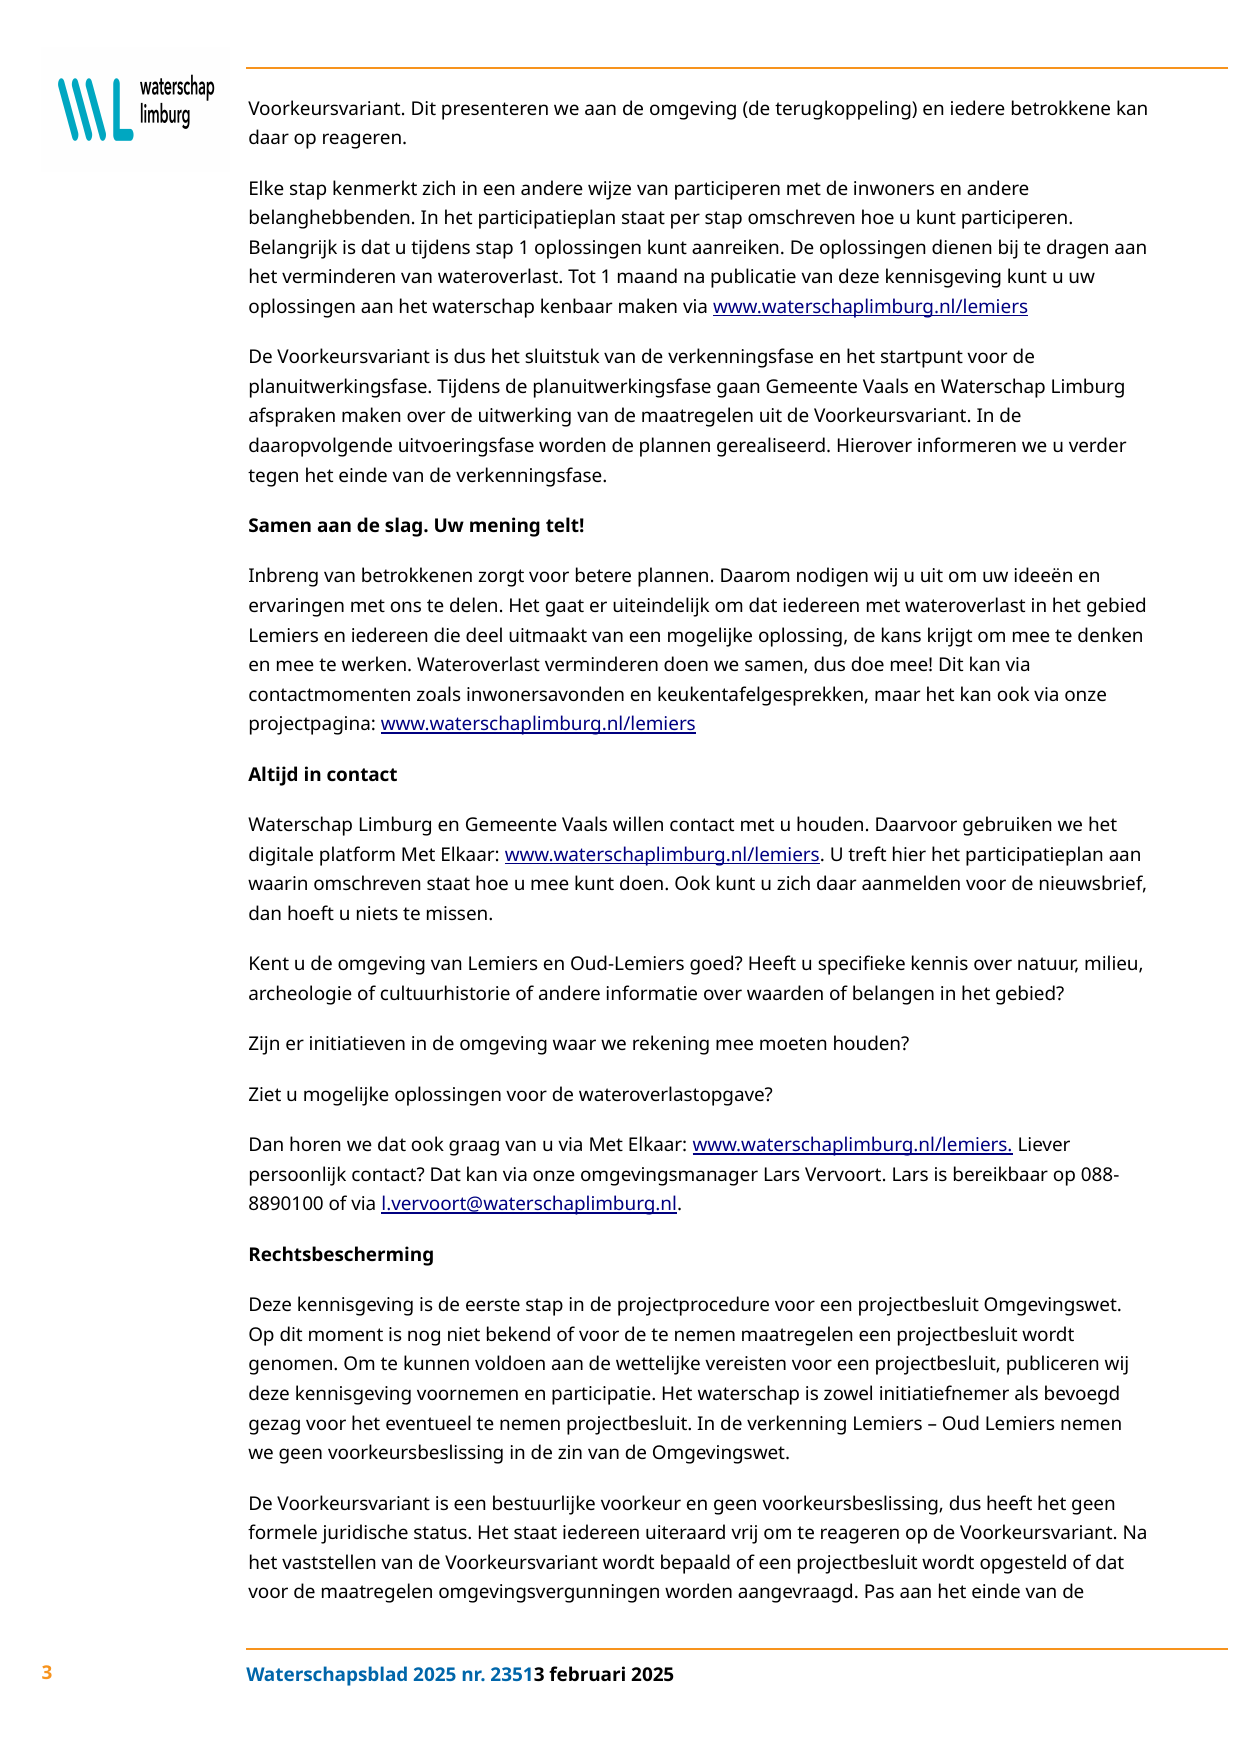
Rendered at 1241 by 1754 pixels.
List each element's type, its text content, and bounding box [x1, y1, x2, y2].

text Kent u de omgeving van Lemiers en Oud-Lemiers goed? Heeft u specifieke kennis over natuur, milieu, archeologie of cultuurhistorie of andere informatie over waarden of belangen in het gebied? [248, 951, 1152, 1006]
text De Voorkeursvariant is een bestuurlijke voorkeur en geen voorkeursbeslissing, dus heeft het geen formele juridische status. Het staat iedereen uiteraard vrij om te reageren op de Voorkeursvariant. Na het vaststellen van de Voorkeursvariant wordt bepaald of een projectbesluit wordt opgesteld of dat voor de maatregelen omgevingsvergunningen worden aangevraagd. Pas aan het einde van de [248, 1490, 1152, 1604]
text Inbreng van betrokkenen zorgt voor betere plannen. Daarom nodigen wij u uit om uw ideeën en ervaringen met ons te delen. Het gaat er uiteindelijk om dat iedereen met wateroverlast in het gebied Lemiers en iedereen die deel uitmaakt van een mogelijke oplossing, de kans krijgt om mee te denken en mee te werken. Wateroverlast verminderen doen we samen, dus doe mee! Dit kan via contactmomenten zoals inwonersavonden en keukentafelgesprekken, maar het kan ook via onze projectpagina: www.waterschaplimburg.nl/lemiers [248, 563, 1152, 736]
picture [41, 47, 231, 172]
text Dan horen we dat ook graag van u via Met Elkaar: www.waterschaplimburg.nl/lemiers. Liever persoonlijk contact? Dat kan via onze omgevingsmanager Lars Vervoort. Lars is bereikbaar op 088-8890100 of via l.vervoort@waterschaplimburg.nl. [248, 1131, 1152, 1216]
text Altijd in contact [248, 761, 1152, 787]
text Waterschap Limburg en Gemeente Vaals willen contact met u houden. Daarvoor gebruiken we het digitale platform Met Elkaar: www.waterschaplimburg.nl/lemiers. U treft hier het participatieplan aan waarin omschreven staat hoe u mee kunt doen. Ook kunt u zich daar aanmelden voor de nieuwsbrief, dan hoeft u niets te missen. [248, 811, 1152, 926]
text Zijn er initiatieven in de omgeving waar we rekening mee moeten houden? [248, 1031, 1152, 1056]
text Elke stap kenmerkt zich in een andere wijze van participeren met de inwoners en andere belanghebbenden. In het participatieplan staat per stap omschreven hoe u kunt participeren. Belangrijk is dat u tijdens stap 1 oplossingen kunt aanreiken. De oplossingen dienen bij te dragen aan het verminderen van wateroverlast. Tot 1 maand na publicatie van deze kennisgeving kunt u uw oplossingen aan het waterschap kenbaar maken via www.waterschaplimburg.nl/lemiers [248, 175, 1152, 319]
text Samen aan de slag. Uw mening telt! [248, 512, 1152, 538]
text Rechtsbescherming [248, 1241, 1152, 1267]
text Voorkeursvariant. Dit presenteren we aan de omgeving (de terugkoppeling) en iedere betrokkene kan daar op reageren. [248, 95, 1152, 150]
text De Voorkeursvariant is dus het sluitstuk van de verkenningsfase en het startpunt voor de planuitwerkingsfase. Tijdens de planuitwerkingsfase gaan Gemeente Vaals en Waterschap Limburg afspraken maken over de uitwerking van de maatregelen uit de Voorkeursvariant. In de daaropvolgende uitvoeringsfase worden de plannen gerealiseerd. Hierover informeren we u verder tegen het einde van de verkenningsfase. [248, 343, 1152, 488]
text Ziet u mogelijke oplossingen voor de wateroverlastopgave? [248, 1081, 1152, 1107]
text Deze kennisgeving is de eerste stap in de projectprocedure voor een projectbesluit Omgevingswet. Op dit moment is nog niet bekend of voor de te nemen maatregelen een projectbesluit wordt genomen. Om te kunnen voldoen aan de wettelijke vereisten voor een projectbesluit, publiceren wij deze kennisgeving voornemen en participatie. Het waterschap is zowel initiatiefnemer als bevoegd gezag voor het eventueel te nemen projectbesluit. In de verkenning Lemiers – Oud Lemiers nemen we geen voorkeursbeslissing in de zin van de Omgevingswet. [248, 1291, 1152, 1465]
